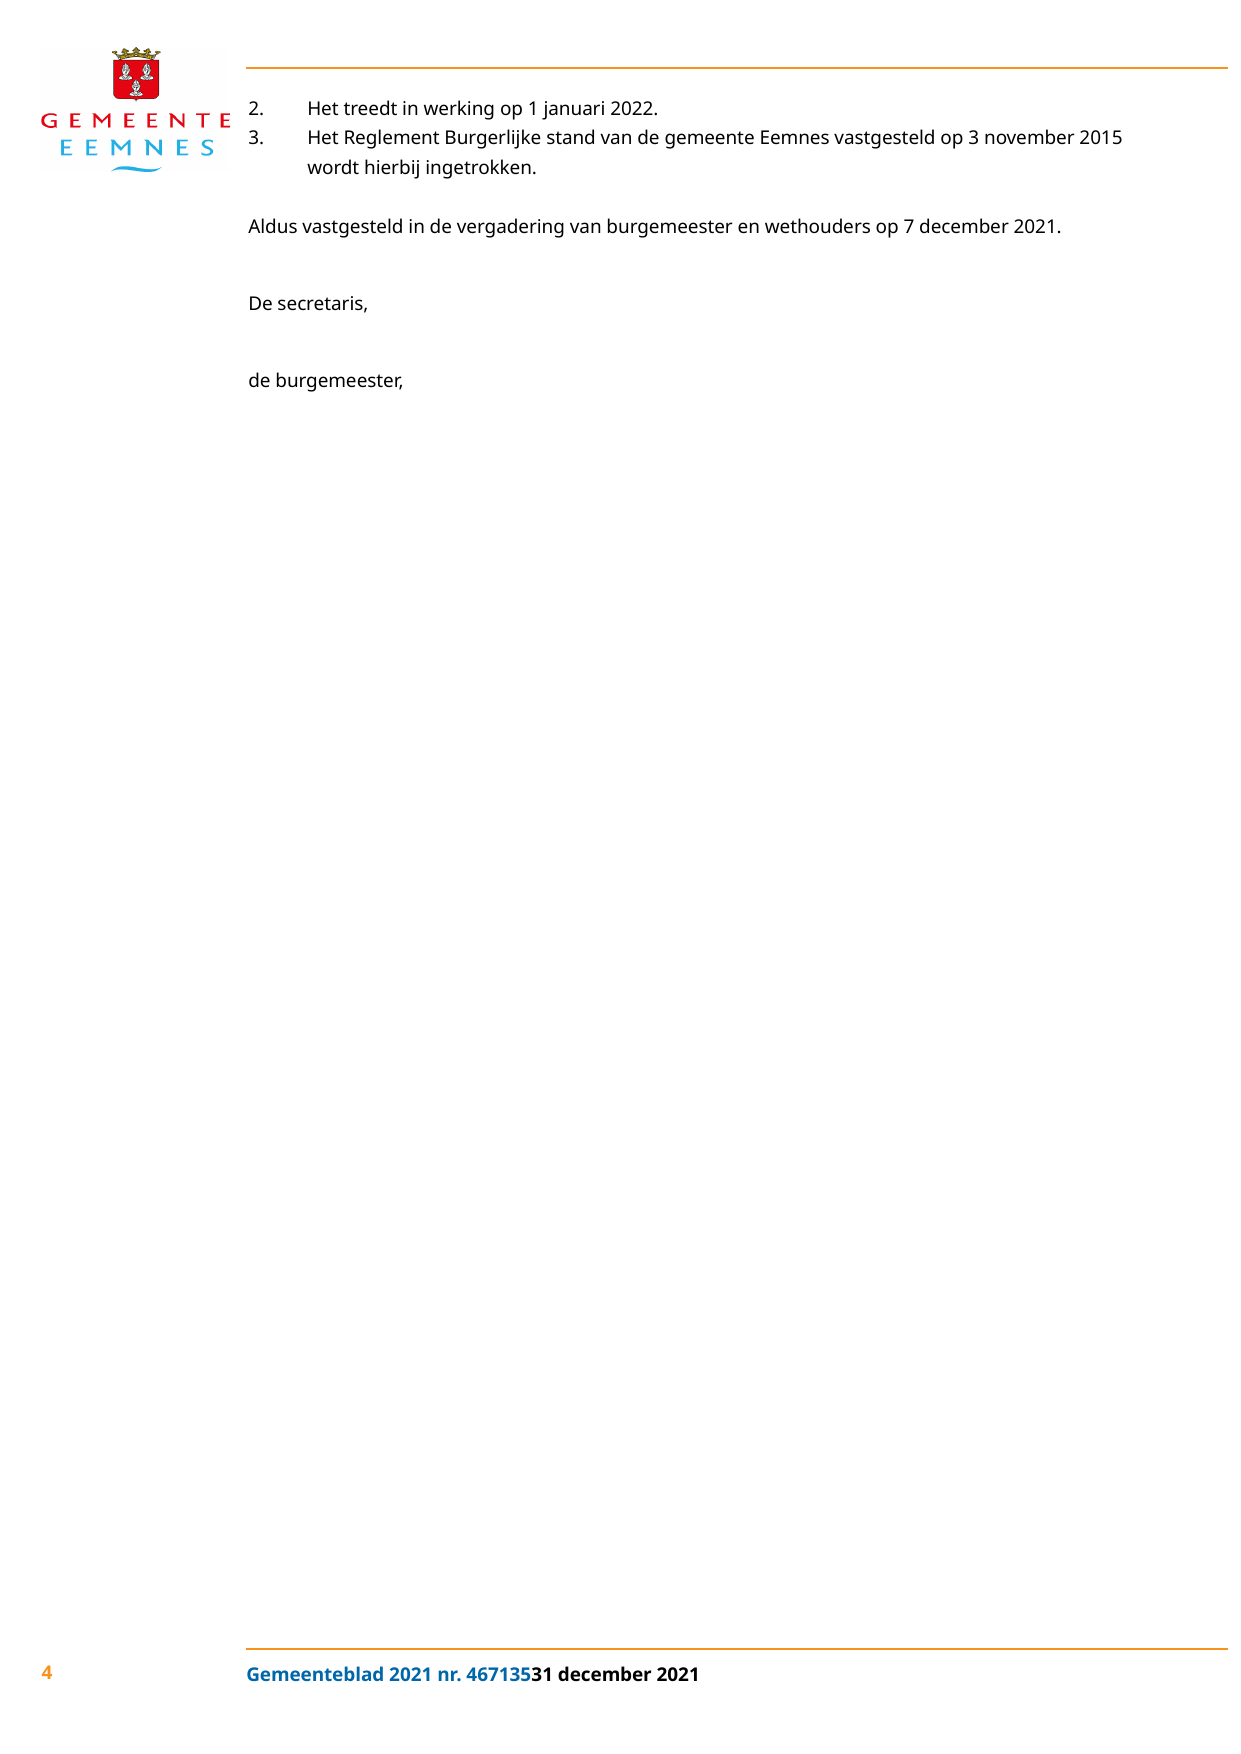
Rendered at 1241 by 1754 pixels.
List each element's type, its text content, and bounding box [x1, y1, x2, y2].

text Aldus vastgesteld in de vergadering van burgemeester en wethouders op 7 december 2021. [248, 213, 1152, 239]
text de burgemeester, [248, 367, 1152, 393]
list Het treedt in werking op 1 januari 2022. [248, 95, 1152, 121]
picture [41, 47, 231, 172]
text De secretaris, [248, 290, 1152, 316]
list Het Reglement Burgerlijke stand van de gemeente Eemnes vastgesteld op 3 november 2015 wordt hierbij ingetrokken. [248, 124, 1152, 180]
